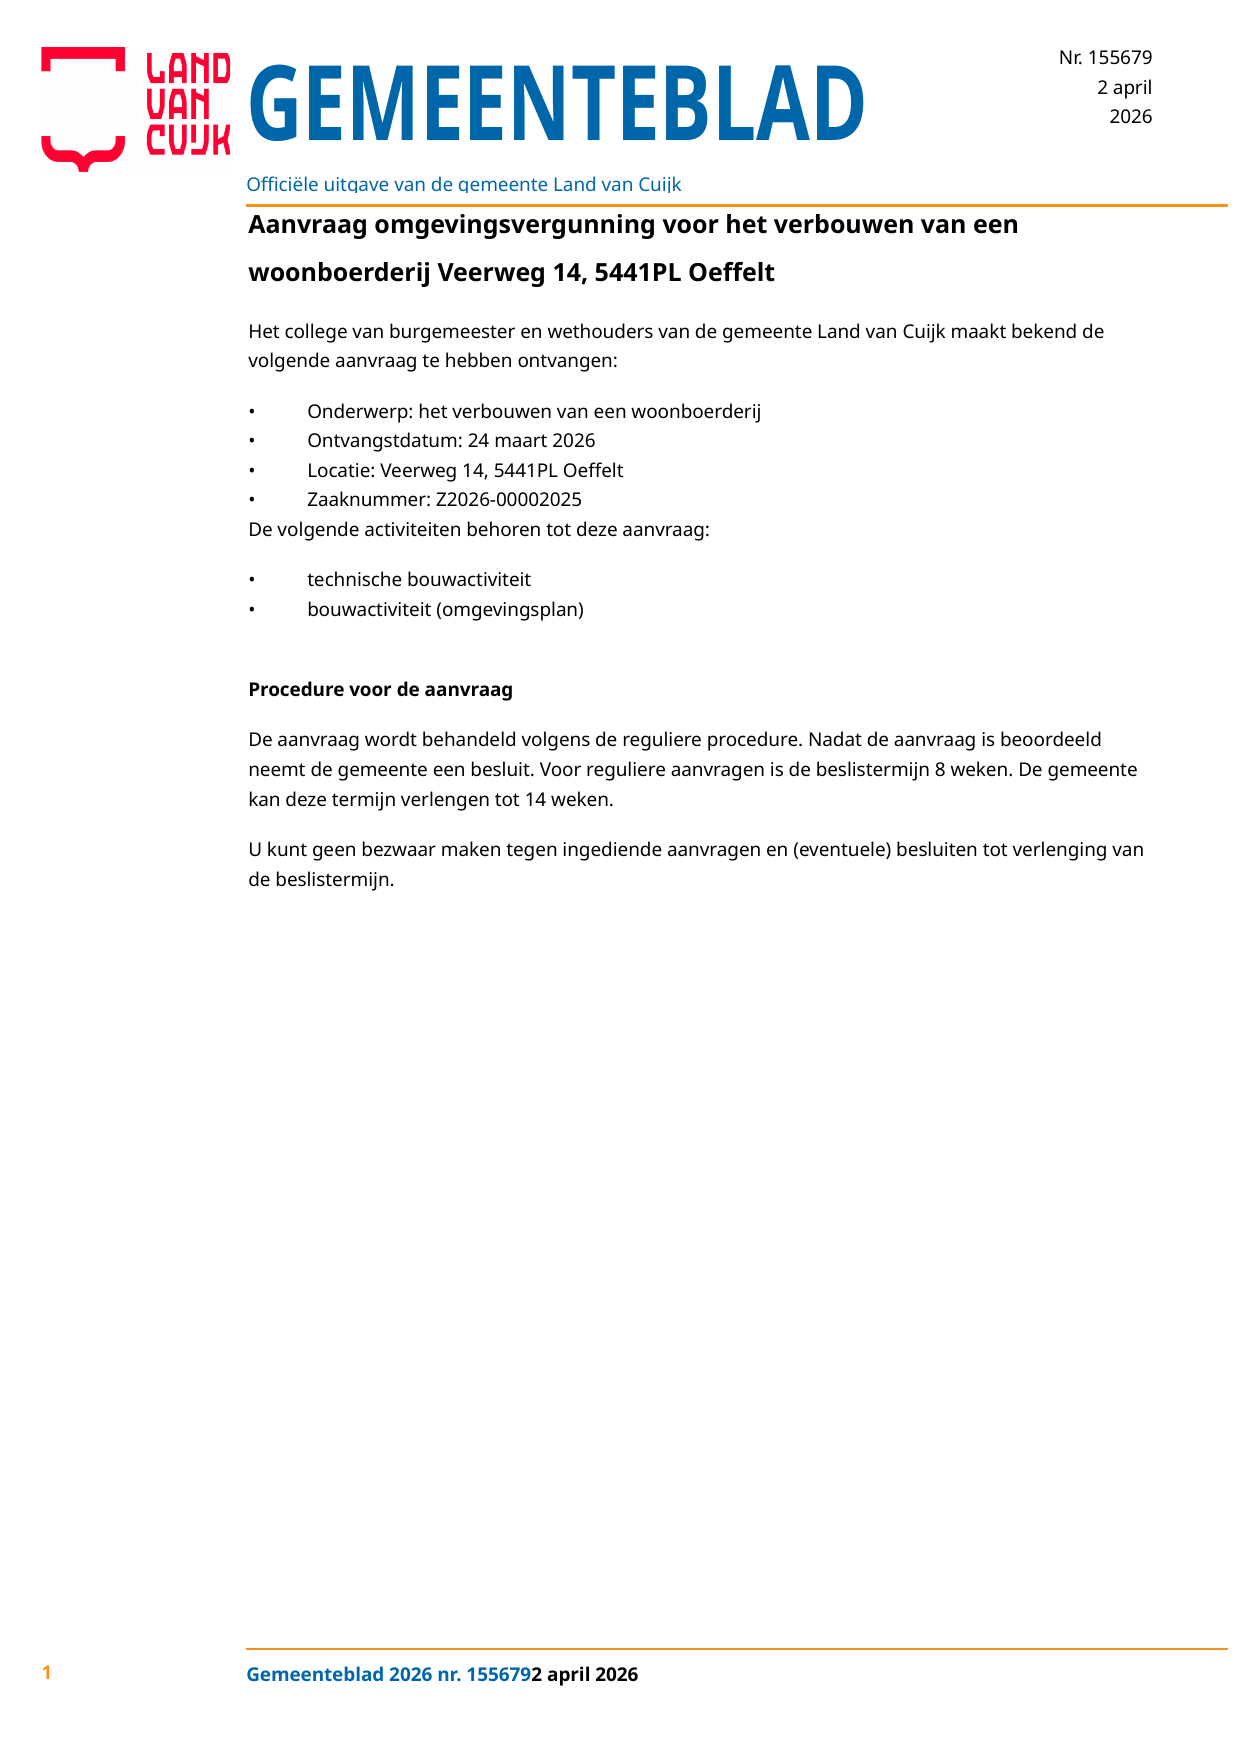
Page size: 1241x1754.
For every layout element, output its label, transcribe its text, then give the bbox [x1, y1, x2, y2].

text De aanvraag wordt behandeld volgens de reguliere procedure. Nadat de aanvraag is beoordeeld neemt de gemeente een besluit. Voor reguliere aanvragen is de beslistermijn 8 weken. De gemeente kan deze termijn verlengen tot 14 weken. [248, 727, 1152, 812]
list technische bouwactiviteit [248, 567, 1152, 592]
list Locatie: Veerweg 14, 5441PL Oeffelt [248, 457, 1152, 483]
text Aanvraag omgevingsvergunning voor het verbouwen van een woonboerderij Veerweg 14, 5441PL Oeffelt [248, 207, 1152, 288]
text Het college van burgemeester en wethouders van de gemeente Land van Cuijk maakt bekend de volgende aanvraag te hebben ontvangen: [248, 318, 1152, 373]
text Procedure voor de aanvraag [248, 676, 1152, 702]
text U kunt geen bezwaar maken tegen ingediende aanvragen en (eventuele) besluiten tot verlenging van de beslistermijn. [248, 836, 1152, 892]
picture [41, 47, 231, 172]
list Onderwerp: het verbouwen van een woonboerderij [248, 398, 1152, 424]
list Ontvangstdatum: 24 maart 2026 [248, 427, 1152, 453]
list Zaaknummer: Z2026-00002025 [248, 487, 1152, 512]
text De volgende activiteiten behoren tot deze aanvraag: [248, 516, 1152, 542]
list bouwactiviteit (omgevingsplan) [248, 596, 1152, 622]
